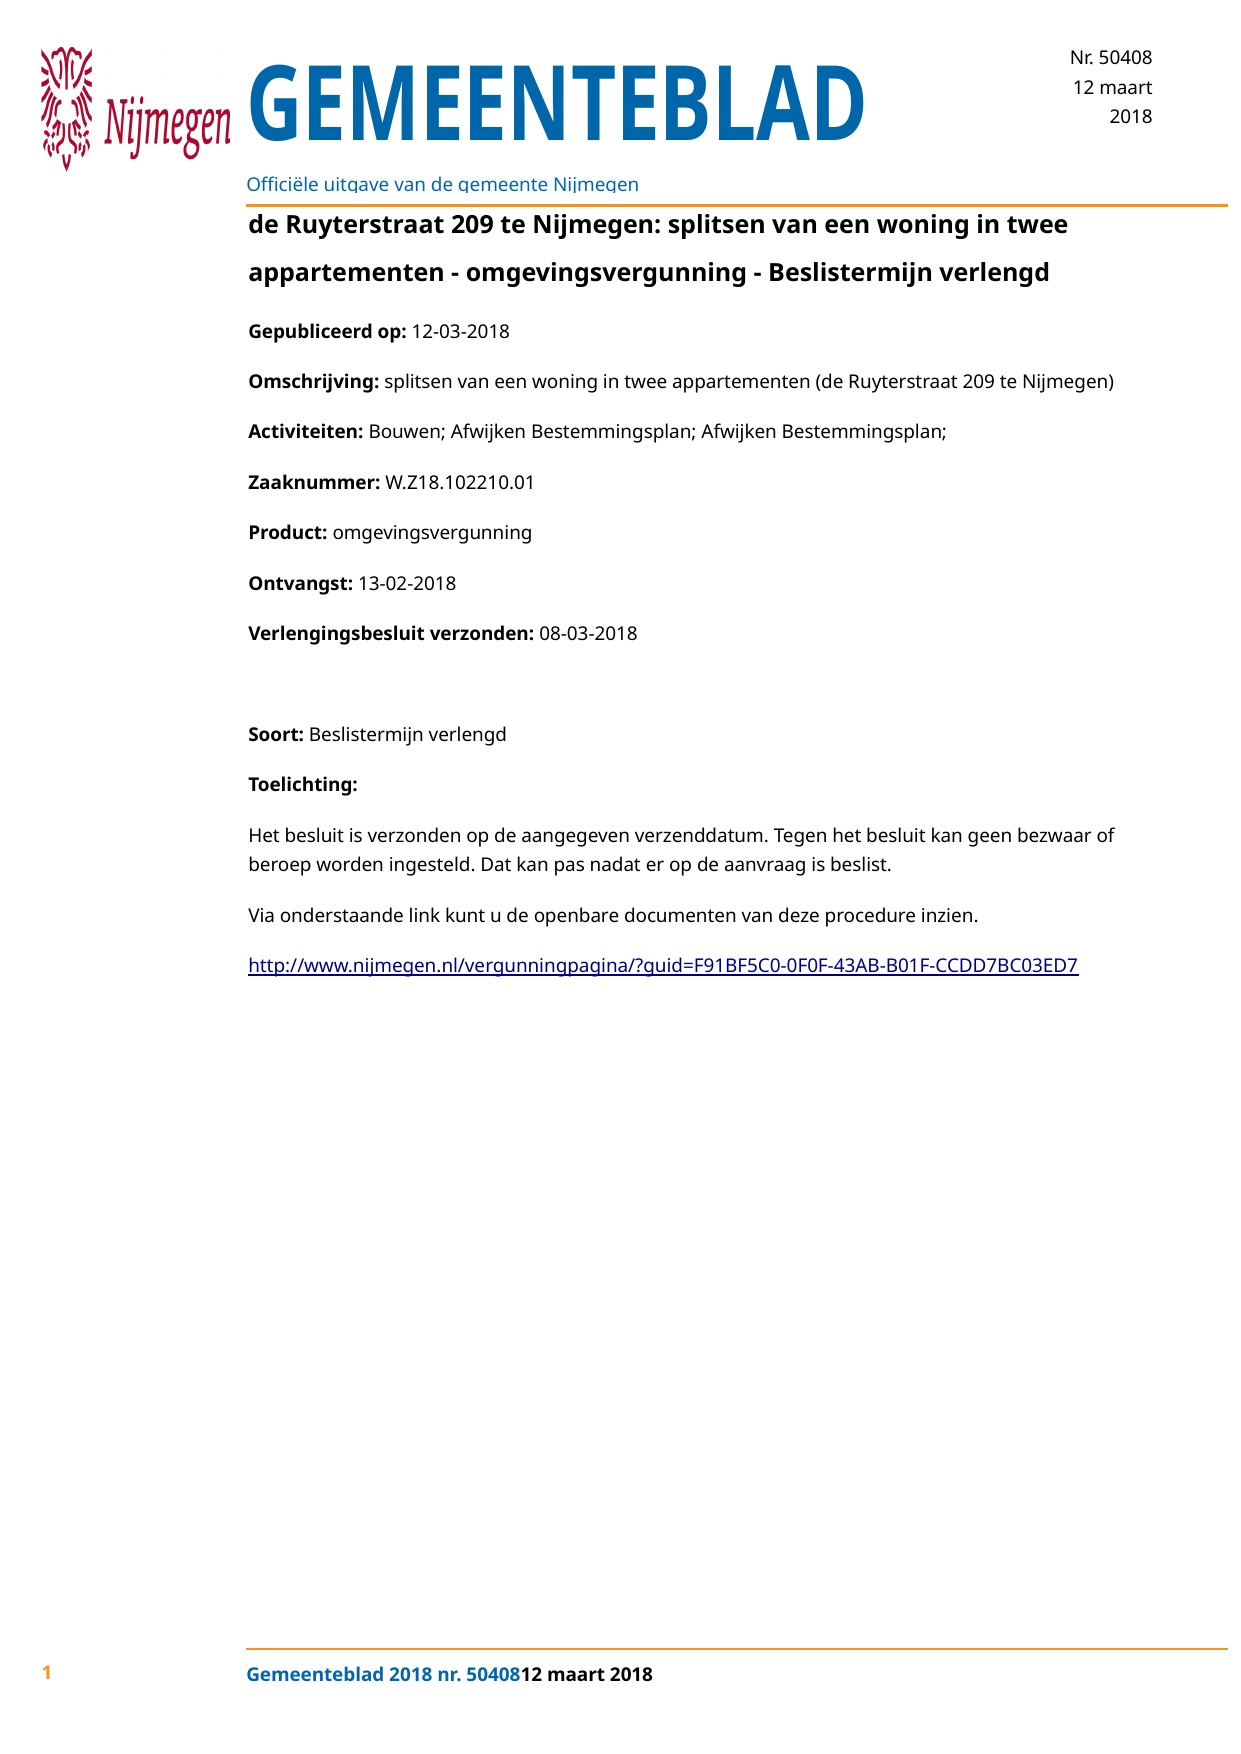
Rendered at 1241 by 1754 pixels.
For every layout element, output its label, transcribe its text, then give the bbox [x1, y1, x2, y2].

text de Ruyterstraat 209 te Nijmegen: splitsen van een woning in twee appartementen - omgevingsvergunning - Beslistermijn verlengd [248, 207, 1152, 288]
text Soort: Beslistermijn verlengd [248, 721, 1152, 747]
text Omschrijving: splitsen van een woning in twee appartementen (de Ruyterstraat 209 te Nijmegen) [248, 368, 1152, 394]
text Product: omgevingsvergunning [248, 519, 1152, 545]
text Toelichting: [248, 772, 1152, 797]
text Het besluit is verzonden op de aangegeven verzenddatum. Tegen het besluit kan geen bezwaar of beroep worden ingesteld. Dat kan pas nadat er op de aanvraag is beslist. [248, 822, 1152, 877]
text http://www.nijmegen.nl/vergunningpagina/?guid=F91BF5C0-0F0F-43AB-B01F-CCDD7BC03ED7 [248, 952, 1152, 978]
text Verlengingsbesluit verzonden: 08-03-2018 [248, 620, 1152, 646]
text Activiteiten: Bouwen; Afwijken Bestemmingsplan; Afwijken Bestemmingsplan; [248, 419, 1152, 444]
text Zaaknummer: W.Z18.102210.01 [248, 469, 1152, 495]
text Ontvangst: 13-02-2018 [248, 570, 1152, 596]
text Via onderstaande link kunt u de openbare documenten van deze procedure inzien. [248, 902, 1152, 928]
picture [41, 47, 231, 172]
text Gepubliceerd op: 12-03-2018 [248, 318, 1152, 344]
